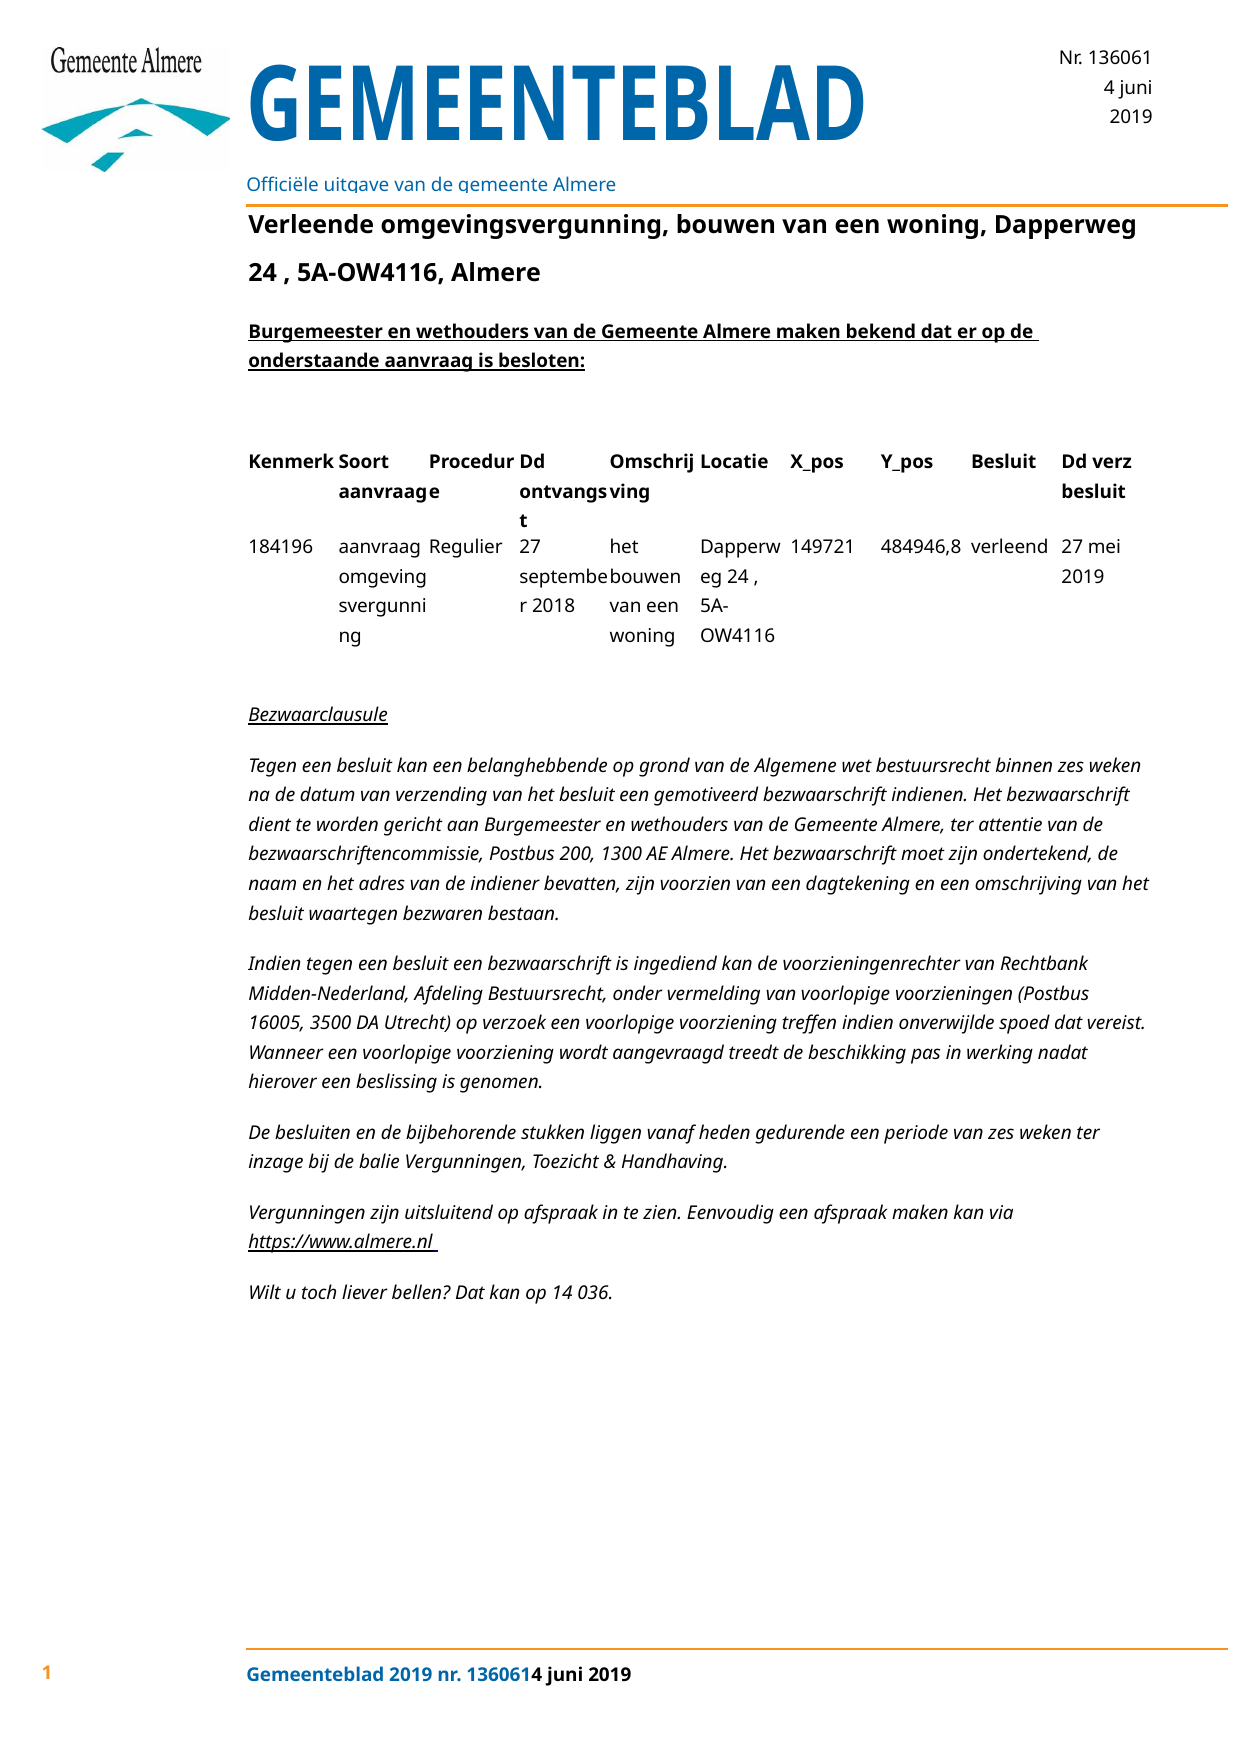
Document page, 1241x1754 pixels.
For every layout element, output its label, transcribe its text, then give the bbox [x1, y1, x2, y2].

table_cell het bouwen van een woning [609, 533, 700, 648]
picture [41, 47, 231, 172]
table_header Omschrijving [609, 449, 700, 533]
table_header Procedure [429, 449, 519, 533]
table_cell 27 mei 2019 [1061, 533, 1152, 648]
text Tegen een besluit kan een belanghebbende op grond van de Algemene wet bestuursrecht binnen zes weken na de datum van verzending van het besluit een gemotiveerd bezwaarschrift indienen. Het bezwaarschrift dient te worden gericht aan Burgemeester en wethouders van de Gemeente Almere, ter attentie van de bezwaarschriftencommissie, Postbus 200, 1300 AE Almere. Het bezwaarschrift moet zijn ondertekend, de naam en het adres van de indiener bevatten, zijn voorzien van een dagtekening en een omschrijving van het besluit waartegen bezwaren bestaan. [248, 752, 1152, 926]
table_header Soort aanvraag [338, 449, 429, 533]
table_cell 27 september 2018 [519, 533, 609, 648]
table_header Besluit [971, 449, 1061, 533]
table_cell 184196 [248, 533, 338, 648]
table_header Kenmerk [248, 449, 338, 533]
table_header Dd ontvangst [519, 449, 609, 533]
text Indien tegen een besluit een bezwaarschrift is ingediend kan de voorzieningenrechter van Rechtbank Midden-Nederland, Afdeling Bestuursrecht, onder vermelding van voorlopige voorzieningen (Postbus 16005, 3500 DA Utrecht) op verzoek een voorlopige voorziening treffen indien onverwijlde spoed dat vereist. Wanneer een voorlopige voorziening wordt aangevraagd treedt de beschikking pas in werking nadat hierover een beslissing is genomen. [248, 950, 1152, 1094]
table_header X_pos [790, 449, 881, 533]
table_cell verleend [971, 533, 1061, 648]
text De besluiten en de bijbehorende stukken liggen vanaf heden gedurende een periode van zes weken ter inzage bij de balie Vergunningen, Toezicht & Handhaving. [248, 1119, 1152, 1174]
table_cell aanvraag omgevingsvergunning [338, 533, 429, 648]
text Burgemeester en wethouders van de Gemeente Almere maken bekend dat er op de onderstaande aanvraag is besloten: [248, 318, 1152, 373]
table_cell 149721 [790, 533, 881, 648]
text Verleende omgevingsvergunning, bouwen van een woning, Dapperweg 24 , 5A-OW4116, Almere [248, 207, 1152, 288]
table_header Locatie [700, 449, 790, 533]
table_cell 484946,8 [881, 533, 971, 648]
text Bezwaarclausule [248, 701, 1152, 727]
table_cell Dapperweg 24 , 5A-OW4116 [700, 533, 790, 648]
table_cell Regulier [429, 533, 519, 648]
text Vergunningen zijn uitsluitend op afspraak in te zien. Eenvoudig een afspraak maken kan via https://www.almere.nl [248, 1199, 1152, 1254]
table_header Y_pos [881, 449, 971, 533]
table_header Dd verz besluit [1061, 449, 1152, 533]
text Wilt u toch liever bellen? Dat kan op 14 036. [248, 1279, 1152, 1305]
